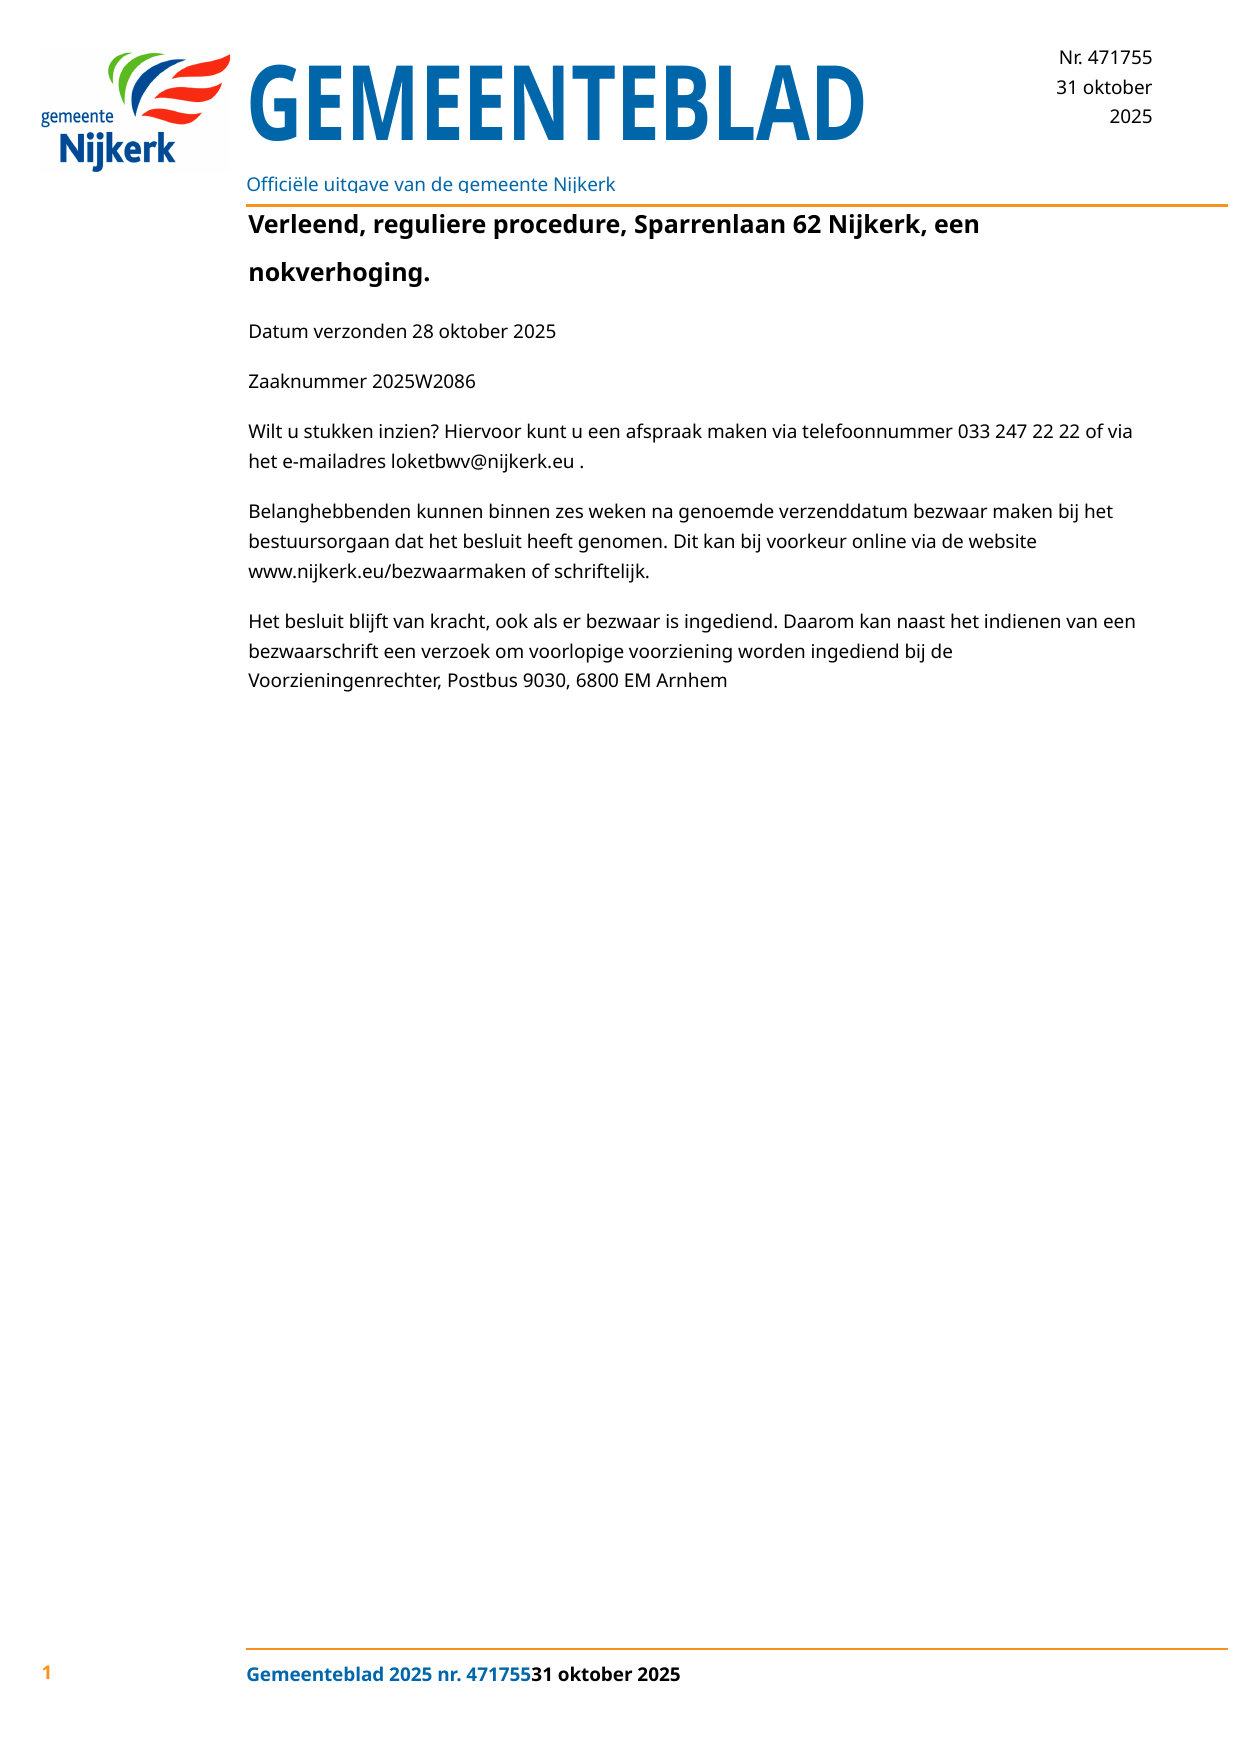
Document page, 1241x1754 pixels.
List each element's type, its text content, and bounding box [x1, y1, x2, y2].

text Verleend, reguliere procedure, Sparrenlaan 62 Nijkerk, een nokverhoging. [248, 207, 1152, 288]
picture [41, 47, 231, 172]
text Wilt u stukken inzien? Hiervoor kunt u een afspraak maken via telefoonnummer 033 247 22 22 of via het e-mailadres loketbwv@nijkerk.eu . [248, 419, 1152, 474]
text Het besluit blijft van kracht, ook als er bezwaar is ingediend. Daarom kan naast het indienen van een bezwaarschrift een verzoek om voorlopige voorziening worden ingediend bij de Voorzieningenrechter, Postbus 9030, 6800 EM Arnhem [248, 608, 1152, 693]
text Datum verzonden 28 oktober 2025 [248, 318, 1152, 344]
text Zaaknummer 2025W2086 [248, 368, 1152, 394]
text Belanghebbenden kunnen binnen zes weken na genoemde verzenddatum bezwaar maken bij het bestuursorgaan dat het besluit heeft genomen. Dit kan bij voorkeur online via de website www.nijkerk.eu/bezwaarmaken of schriftelijk. [248, 499, 1152, 584]
